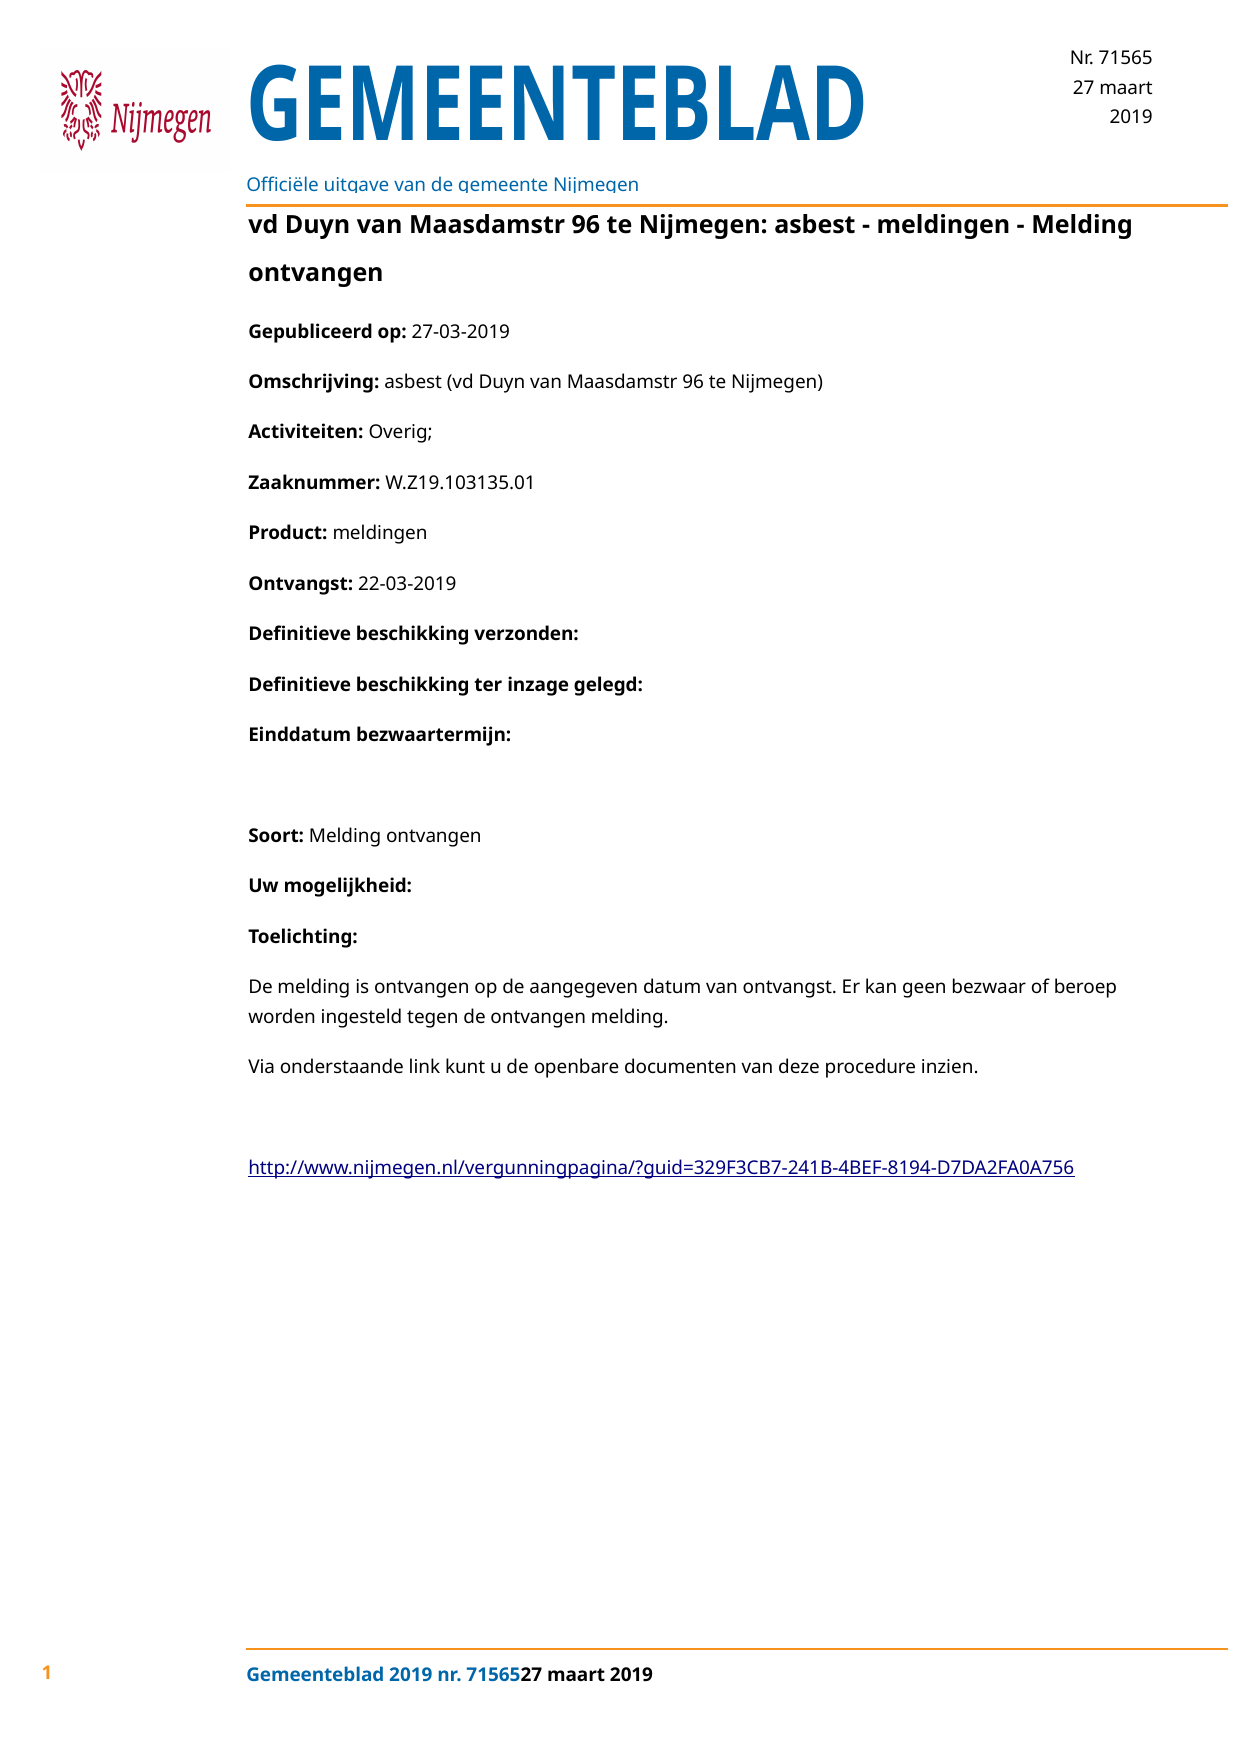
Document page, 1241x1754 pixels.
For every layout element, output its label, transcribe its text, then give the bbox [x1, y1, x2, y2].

text Toelichting: [248, 923, 1152, 949]
text Uw mogelijkheid: [248, 872, 1152, 898]
text vd Duyn van Maasdamstr 96 te Nijmegen: asbest - meldingen - Melding ontvangen [248, 207, 1152, 288]
text Soort: Melding ontvangen [248, 822, 1152, 848]
text Activiteiten: Overig; [248, 419, 1152, 444]
text Product: meldingen [248, 519, 1152, 545]
text http://www.nijmegen.nl/vergunningpagina/?guid=329F3CB7-241B-4BEF-8194-D7DA2FA0A756 [248, 1154, 1152, 1180]
text Zaaknummer: W.Z19.103135.01 [248, 469, 1152, 495]
text Gepubliceerd op: 27-03-2019 [248, 318, 1152, 344]
text De melding is ontvangen op de aangegeven datum van ontvangst. Er kan geen bezwaar of beroep worden ingesteld tegen de ontvangen melding. [248, 973, 1152, 1029]
picture [41, 47, 231, 172]
text Definitieve beschikking ter inzage gelegd: [248, 671, 1152, 697]
text Definitieve beschikking verzonden: [248, 620, 1152, 646]
text Omschrijving: asbest (vd Duyn van Maasdamstr 96 te Nijmegen) [248, 368, 1152, 394]
text Ontvangst: 22-03-2019 [248, 570, 1152, 596]
text Via onderstaande link kunt u de openbare documenten van deze procedure inzien. [248, 1053, 1152, 1079]
text Einddatum bezwaartermijn: [248, 721, 1152, 747]
